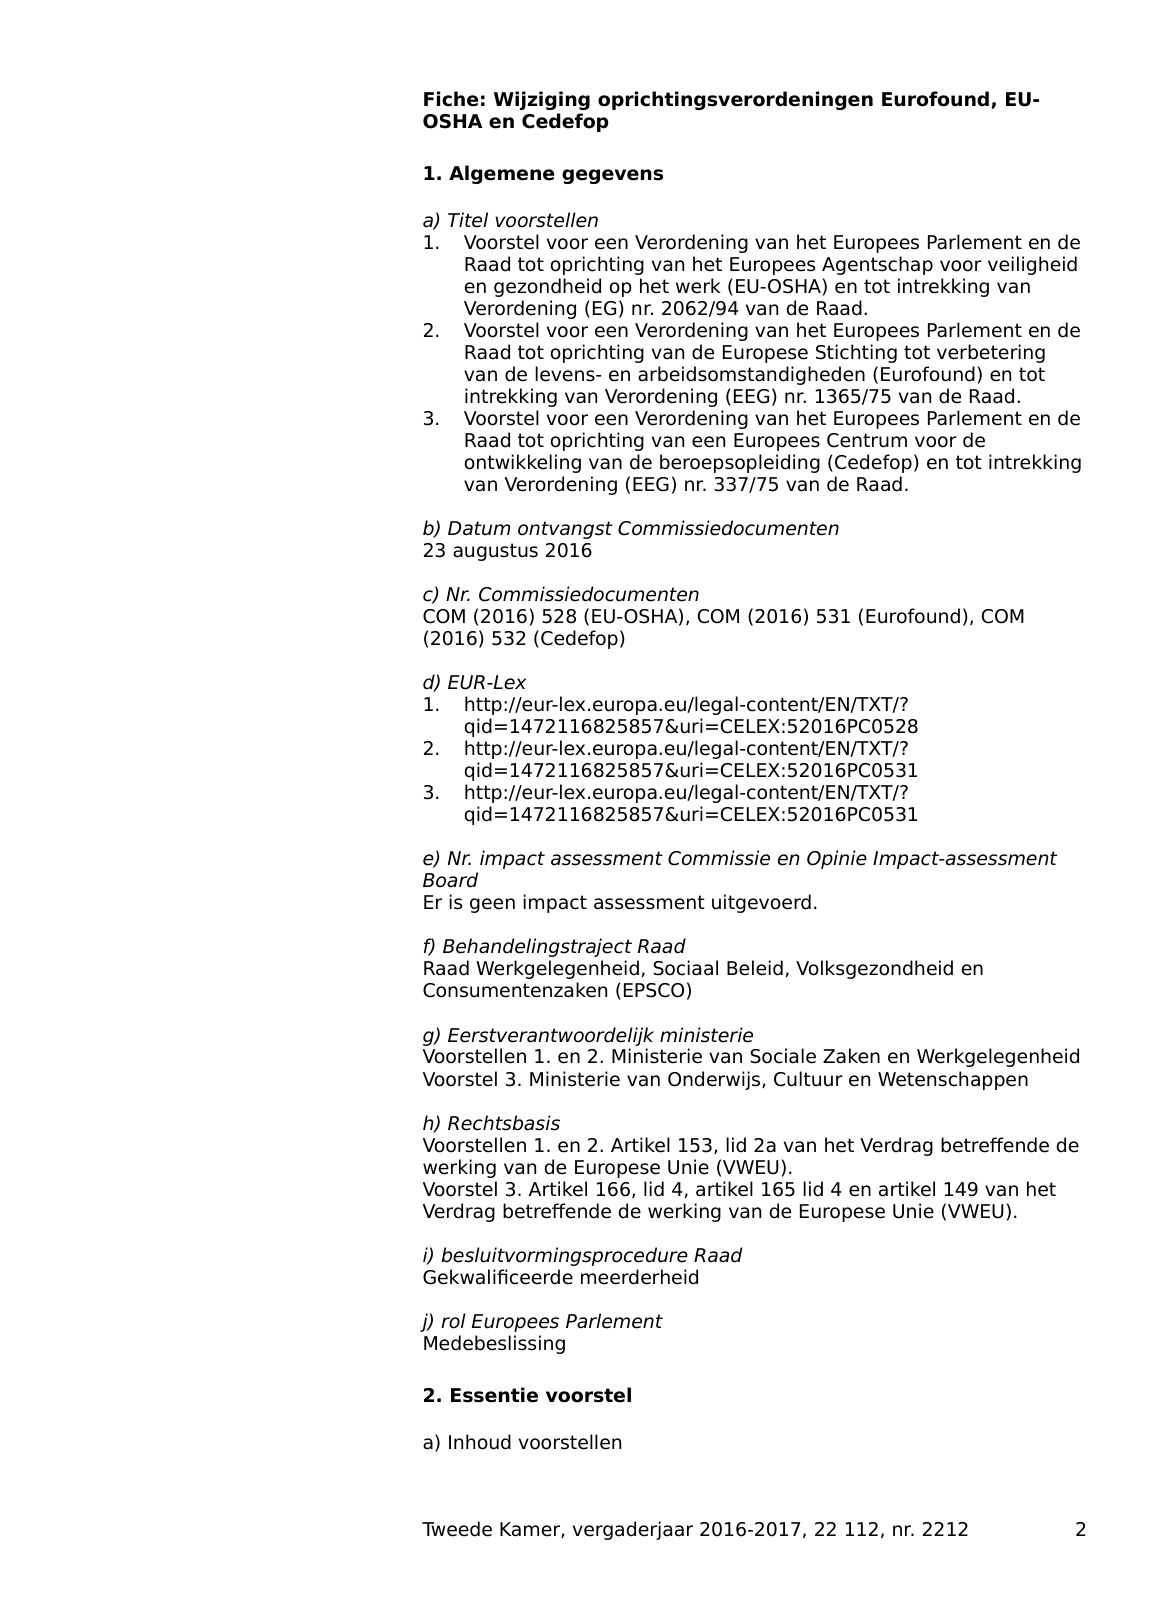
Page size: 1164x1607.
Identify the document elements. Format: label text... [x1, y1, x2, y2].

subtitle 2. Essentie voorstel [422, 1385, 1087, 1407]
text 3. http://eur-lex.europa.eu/legal-content/EN/TXT/?qid=1472116825857&uri=CELEX:52016PC0531 [422, 782, 1087, 826]
text Er is geen impact assessment uitgevoerd. [422, 892, 1087, 914]
subtitle 1. Algemene gegevens [422, 163, 1087, 185]
text Voorstellen 1. en 2. Ministerie van Sociale Zaken en Werkgelegenheid [422, 1046, 1087, 1068]
text 1. http://eur-lex.europa.eu/legal-content/EN/TXT/?qid=1472116825857&uri=CELEX:52016PC0528 [422, 694, 1087, 738]
text Raad Werkgelegenheid, Sociaal Beleid, Volksgezondheid en Consumentenzaken (EPSCO) [422, 958, 1087, 1002]
text 3. Voorstel voor een Verordening van het Europees Parlement en de Raad tot oprichting van een Europees Centrum voor de ontwikkeling van de beroepsopleiding (Cedefop) en tot intrekking van Verordening (EEG) nr. 337/75 van de Raad. [422, 408, 1087, 496]
text 2. http://eur-lex.europa.eu/legal-content/EN/TXT/?qid=1472116825857&uri=CELEX:52016PC0531 [422, 738, 1087, 782]
text Medebeslissing [422, 1333, 1087, 1355]
text e) Nr. impact assessment Commissie en Opinie Impact-assessment Board [422, 848, 1087, 892]
text a) Inhoud voorstellen [422, 1432, 1087, 1454]
text Voorstel 3. Artikel 166, lid 4, artikel 165 lid 4 en artikel 149 van het Verdrag betreffende de werking van de Europese Unie (VWEU). [422, 1178, 1087, 1222]
text b) Datum ontvangst Commissiedocumenten [422, 518, 1087, 540]
text j) rol Europees Parlement [422, 1311, 1087, 1333]
text 2. Voorstel voor een Verordening van het Europees Parlement en de Raad tot oprichting van de Europese Stichting tot verbetering van de levens- en arbeidsomstandigheden (Eurofound) en tot intrekking van Verordening (EEG) nr. 1365/75 van de Raad. [422, 320, 1087, 408]
text g) Eerstverantwoordelijk ministerie [422, 1024, 1087, 1046]
text 23 augustus 2016 [422, 540, 1087, 562]
text Voorstellen 1. en 2. Artikel 153, lid 2a van het Verdrag betreffende de werking van de Europese Unie (VWEU). [422, 1134, 1087, 1178]
text i) besluitvormingsprocedure Raad [422, 1245, 1087, 1267]
text a) Titel voorstellen [422, 210, 1087, 232]
text Gekwalificeerde meerderheid [422, 1267, 1087, 1289]
text f) Behandelingstraject Raad [422, 936, 1087, 958]
text COM (2016) 528 (EU-OSHA), COM (2016) 531 (Eurofound), COM (2016) 532 (Cedefop) [422, 606, 1087, 650]
subtitle Fiche: Wijziging oprichtingsverordeningen Eurofound, EU-OSHA en Cedefop [422, 89, 1087, 133]
text 1. Voorstel voor een Verordening van het Europees Parlement en de Raad tot oprichting van het Europees Agentschap voor veiligheid en gezondheid op het werk (EU-OSHA) en tot intrekking van Verordening (EG) nr. 2062/94 van de Raad. [422, 232, 1087, 320]
text Voorstel 3. Ministerie van Onderwijs, Cultuur en Wetenschappen [422, 1068, 1087, 1090]
text d) EUR-Lex [422, 672, 1087, 694]
text c) Nr. Commissiedocumenten [422, 584, 1087, 606]
text h) Rechtsbasis [422, 1113, 1087, 1134]
